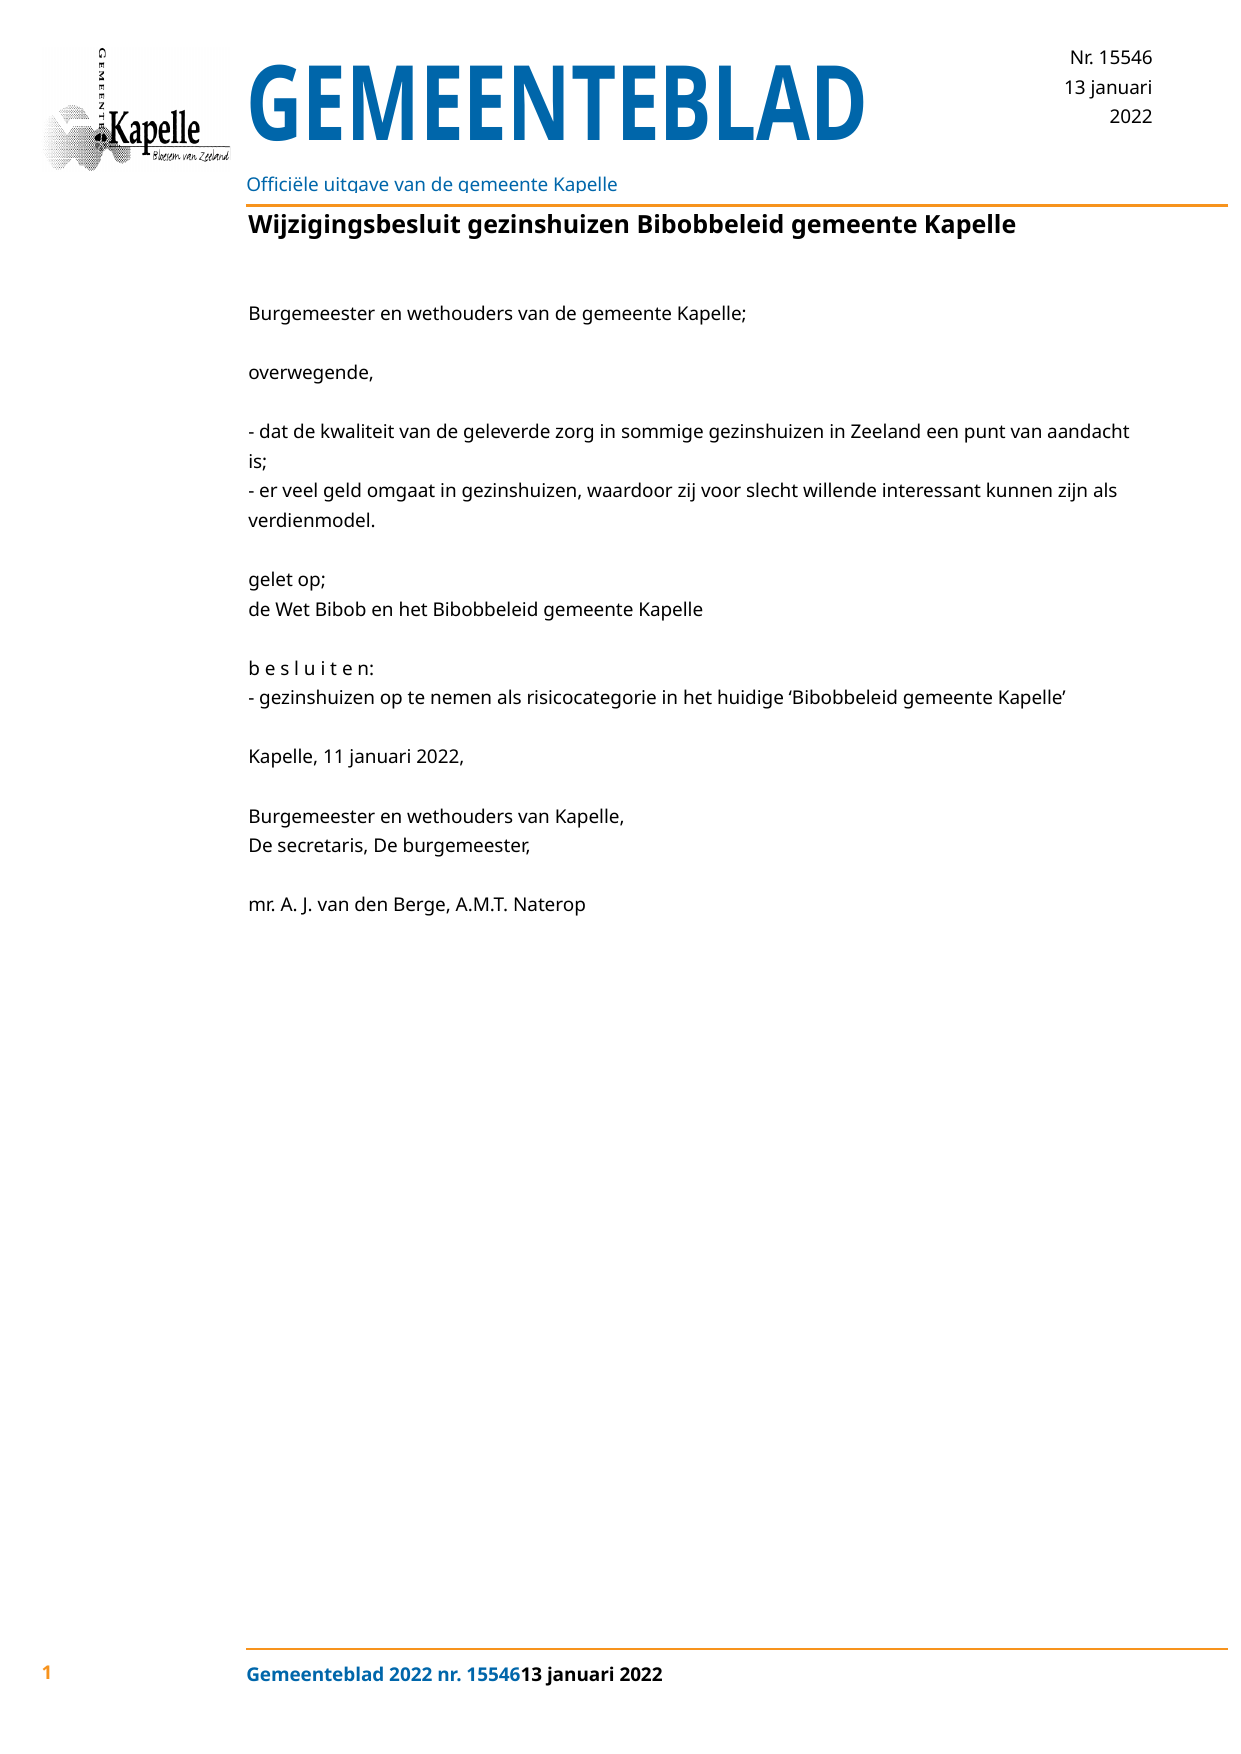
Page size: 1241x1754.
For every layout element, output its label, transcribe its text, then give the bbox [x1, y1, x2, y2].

text Wijzigingsbesluit gezinshuizen Bibobbeleid gemeente Kapelle [248, 207, 1152, 241]
text - er veel geld omgaat in gezinshuizen, waardoor zij voor slecht willende interessant kunnen zijn als verdienmodel. [248, 477, 1152, 533]
text mr. A. J. van den Berge, A.M.T. Naterop [248, 892, 1152, 917]
text - dat de kwaliteit van de geleverde zorg in sommige gezinshuizen in Zeeland een punt van aandacht is; [248, 418, 1152, 473]
text Burgemeester en wethouders van Kapelle, [248, 803, 1152, 828]
picture [41, 47, 231, 172]
text b e s l u i t e n: [248, 655, 1152, 681]
text - gezinshuizen op te nemen als risicocategorie in het huidige ‘Bibobbeleid gemeente Kapelle’ [248, 684, 1152, 710]
text overwegende, [248, 359, 1152, 385]
text Burgemeester en wethouders van de gemeente Kapelle; [248, 300, 1152, 326]
text de Wet Bibob en het Bibobbeleid gemeente Kapelle [248, 596, 1152, 621]
text Kapelle, 11 januari 2022, [248, 744, 1152, 769]
text gelet op; [248, 566, 1152, 592]
text De secretaris, De burgemeester, [248, 832, 1152, 858]
